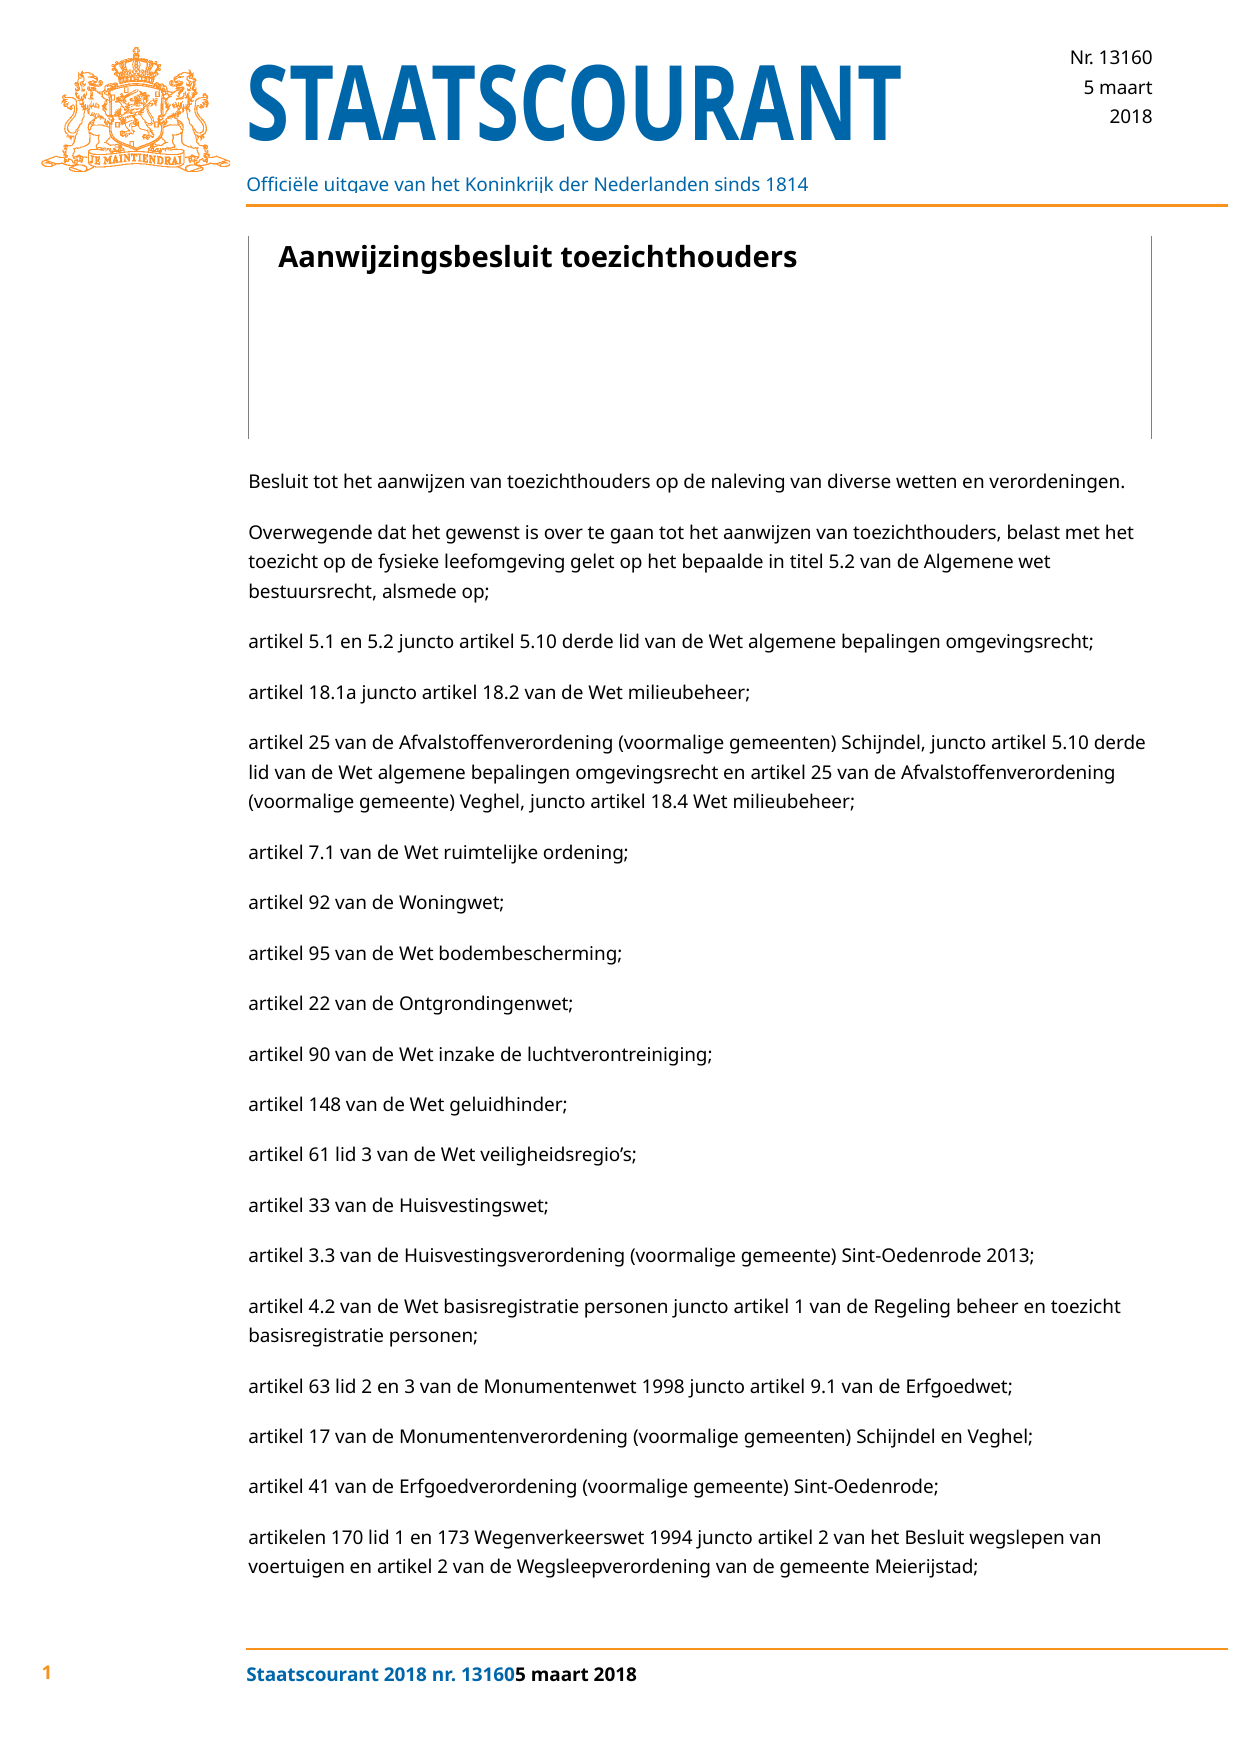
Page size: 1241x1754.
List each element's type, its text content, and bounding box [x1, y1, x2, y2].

text artikel 4.2 van de Wet basisregistratie personen juncto artikel 1 van de Regeling beheer en toezicht basisregistratie personen; [248, 1293, 1152, 1348]
text artikel 18.1a juncto artikel 18.2 van de Wet milieubeheer; [248, 679, 1152, 705]
text artikel 3.3 van de Huisvestingsverordening (voormalige gemeente) Sint-Oedenrode 2013; [248, 1242, 1152, 1268]
text artikel 22 van de Ontgrondingenwet; [248, 990, 1152, 1016]
table_header [850, 414, 1151, 439]
text artikel 148 van de Wet geluidhinder; [248, 1091, 1152, 1117]
text artikel 61 lid 3 van de Wet veiligheidsregio’s; [248, 1142, 1152, 1167]
text Besluit tot het aanwijzen van toezichthouders op de naleving van diverse wetten en verordeningen. [248, 469, 1152, 494]
table_header [850, 236, 912, 413]
picture [41, 47, 231, 172]
text artikel 7.1 van de Wet ruimtelijke ordening; [248, 839, 1152, 865]
table_header [1090, 236, 1151, 413]
text artikel 92 van de Woningwet; [248, 889, 1152, 915]
text artikel 95 van de Wet bodembescherming; [248, 940, 1152, 966]
text artikel 33 van de Huisvestingswet; [248, 1192, 1152, 1218]
text artikel 5.1 en 5.2 juncto artikel 5.10 derde lid van de Wet algemene bepalingen omgevingsrecht; [248, 629, 1152, 654]
picture [912, 236, 1090, 414]
text artikel 17 van de Monumentenverordening (voormalige gemeenten) Schijndel en Veghel; [248, 1423, 1152, 1449]
table_header Aanwijzingsbesluit toezichthouders [249, 236, 850, 439]
text artikelen 170 lid 1 en 173 Wegenverkeerswet 1994 juncto artikel 2 van het Besluit wegslepen van voertuigen en artikel 2 van de Wegsleepverordening van de gemeente Meierijstad; [248, 1524, 1152, 1579]
text artikel 25 van de Afvalstoffenverordening (voormalige gemeenten) Schijndel, juncto artikel 5.10 derde lid van de Wet algemene bepalingen omgevingsrecht en artikel 25 van de Afvalstoffenverordening (voormalige gemeente) Veghel, juncto artikel 18.4 Wet milieubeheer; [248, 729, 1152, 814]
text artikel 63 lid 2 en 3 van de Monumentenwet 1998 juncto artikel 9.1 van de Erfgoedwet; [248, 1373, 1152, 1398]
text Overwegende dat het gewenst is over te gaan tot het aanwijzen van toezichthouders, belast met het toezicht op de fysieke leefomgeving gelet op het bepaalde in titel 5.2 van de Algemene wet bestuursrecht, alsmede op; [248, 519, 1152, 604]
text artikel 41 van de Erfgoedverordening (voormalige gemeente) Sint-Oedenrode; [248, 1474, 1152, 1499]
text artikel 90 van de Wet inzake de luchtverontreiniging; [248, 1041, 1152, 1066]
